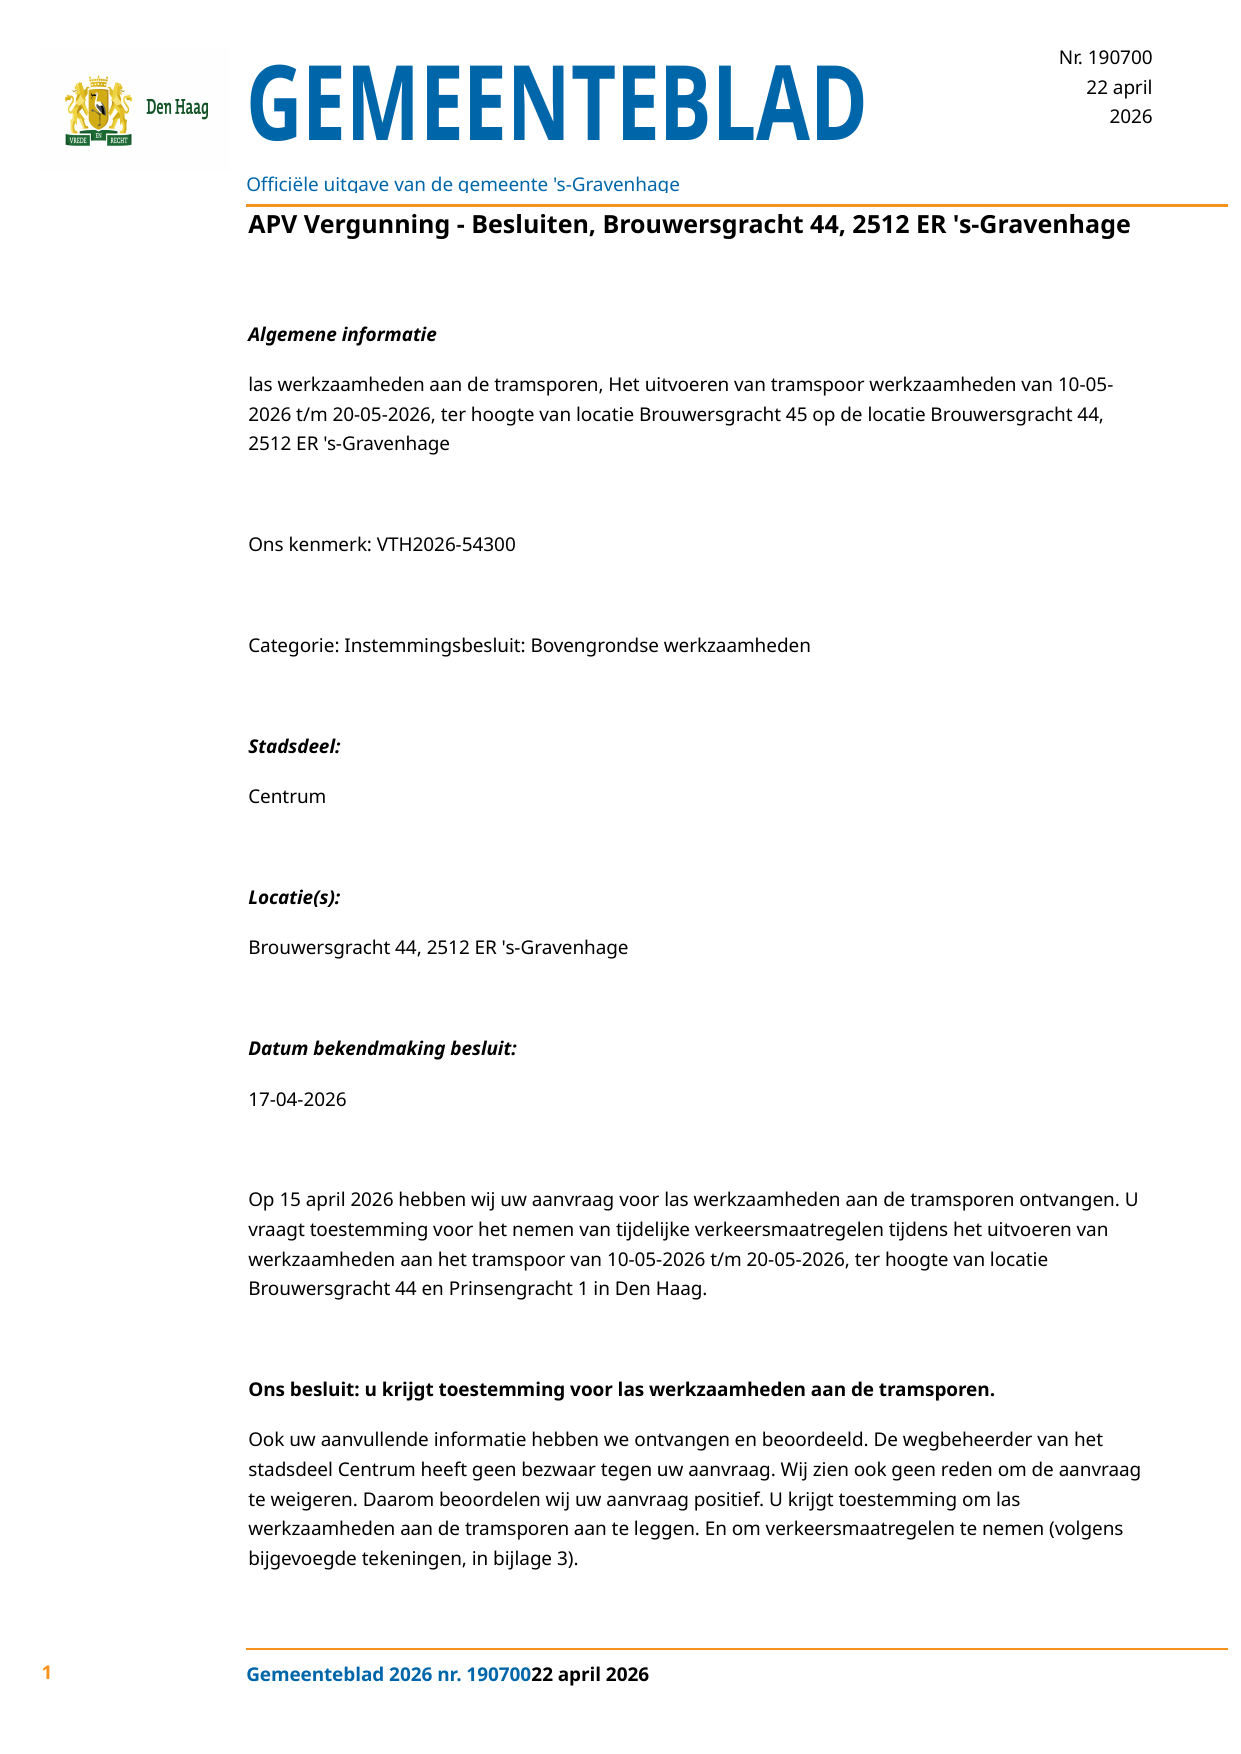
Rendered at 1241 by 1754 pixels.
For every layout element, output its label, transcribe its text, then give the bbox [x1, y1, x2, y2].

text Algemene informatie [248, 321, 1152, 346]
text Ons kenmerk: VTH2026-54300 [248, 531, 1152, 557]
text Datum bekendmaking besluit: [248, 1035, 1152, 1061]
text Brouwersgracht 44, 2512 ER 's-Gravenhage [248, 934, 1152, 960]
text Op 15 april 2026 hebben wij uw aanvraag voor las werkzaamheden aan de tramsporen ontvangen. U vraagt toestemming voor het nemen van tijdelijke verkeersmaatregelen tijdens het uitvoeren van werkzaamheden aan het tramspoor van 10-05-2026 t/m 20-05-2026, ter hoogte van locatie Brouwersgracht 44 en Prinsengracht 1 in Den Haag. [248, 1187, 1152, 1301]
text Ook uw aanvullende informatie hebben we ontvangen en beoordeeld. De wegbeheerder van het stadsdeel Centrum heeft geen bezwaar tegen uw aanvraag. Wij zien ook geen reden om de aanvraag te weigeren. Daarom beoordelen wij uw aanvraag positief. U krijgt toestemming om las werkzaamheden aan de tramsporen aan te leggen. En om verkeersmaatregelen te nemen (volgens bijgevoegde tekeningen, in bijlage 3). [248, 1427, 1152, 1571]
text 17-04-2026 [248, 1086, 1152, 1111]
text Centrum [248, 783, 1152, 809]
text las werkzaamheden aan de tramsporen, Het uitvoeren van tramspoor werkzaamheden van 10-05-2026 t/m 20-05-2026, ter hoogte van locatie Brouwersgracht 45 op de locatie Brouwersgracht 44, 2512 ER 's-Gravenhage [248, 371, 1152, 456]
text Ons besluit: u krijgt toestemming voor las werkzaamheden aan de tramsporen. [248, 1376, 1152, 1402]
text Categorie: Instemmingsbesluit: Bovengrondse werkzaamheden [248, 632, 1152, 658]
text Stadsdeel: [248, 733, 1152, 758]
text Locatie(s): [248, 884, 1152, 910]
picture [41, 47, 231, 172]
text APV Vergunning - Besluiten, Brouwersgracht 44, 2512 ER 's-Gravenhage [248, 207, 1152, 241]
